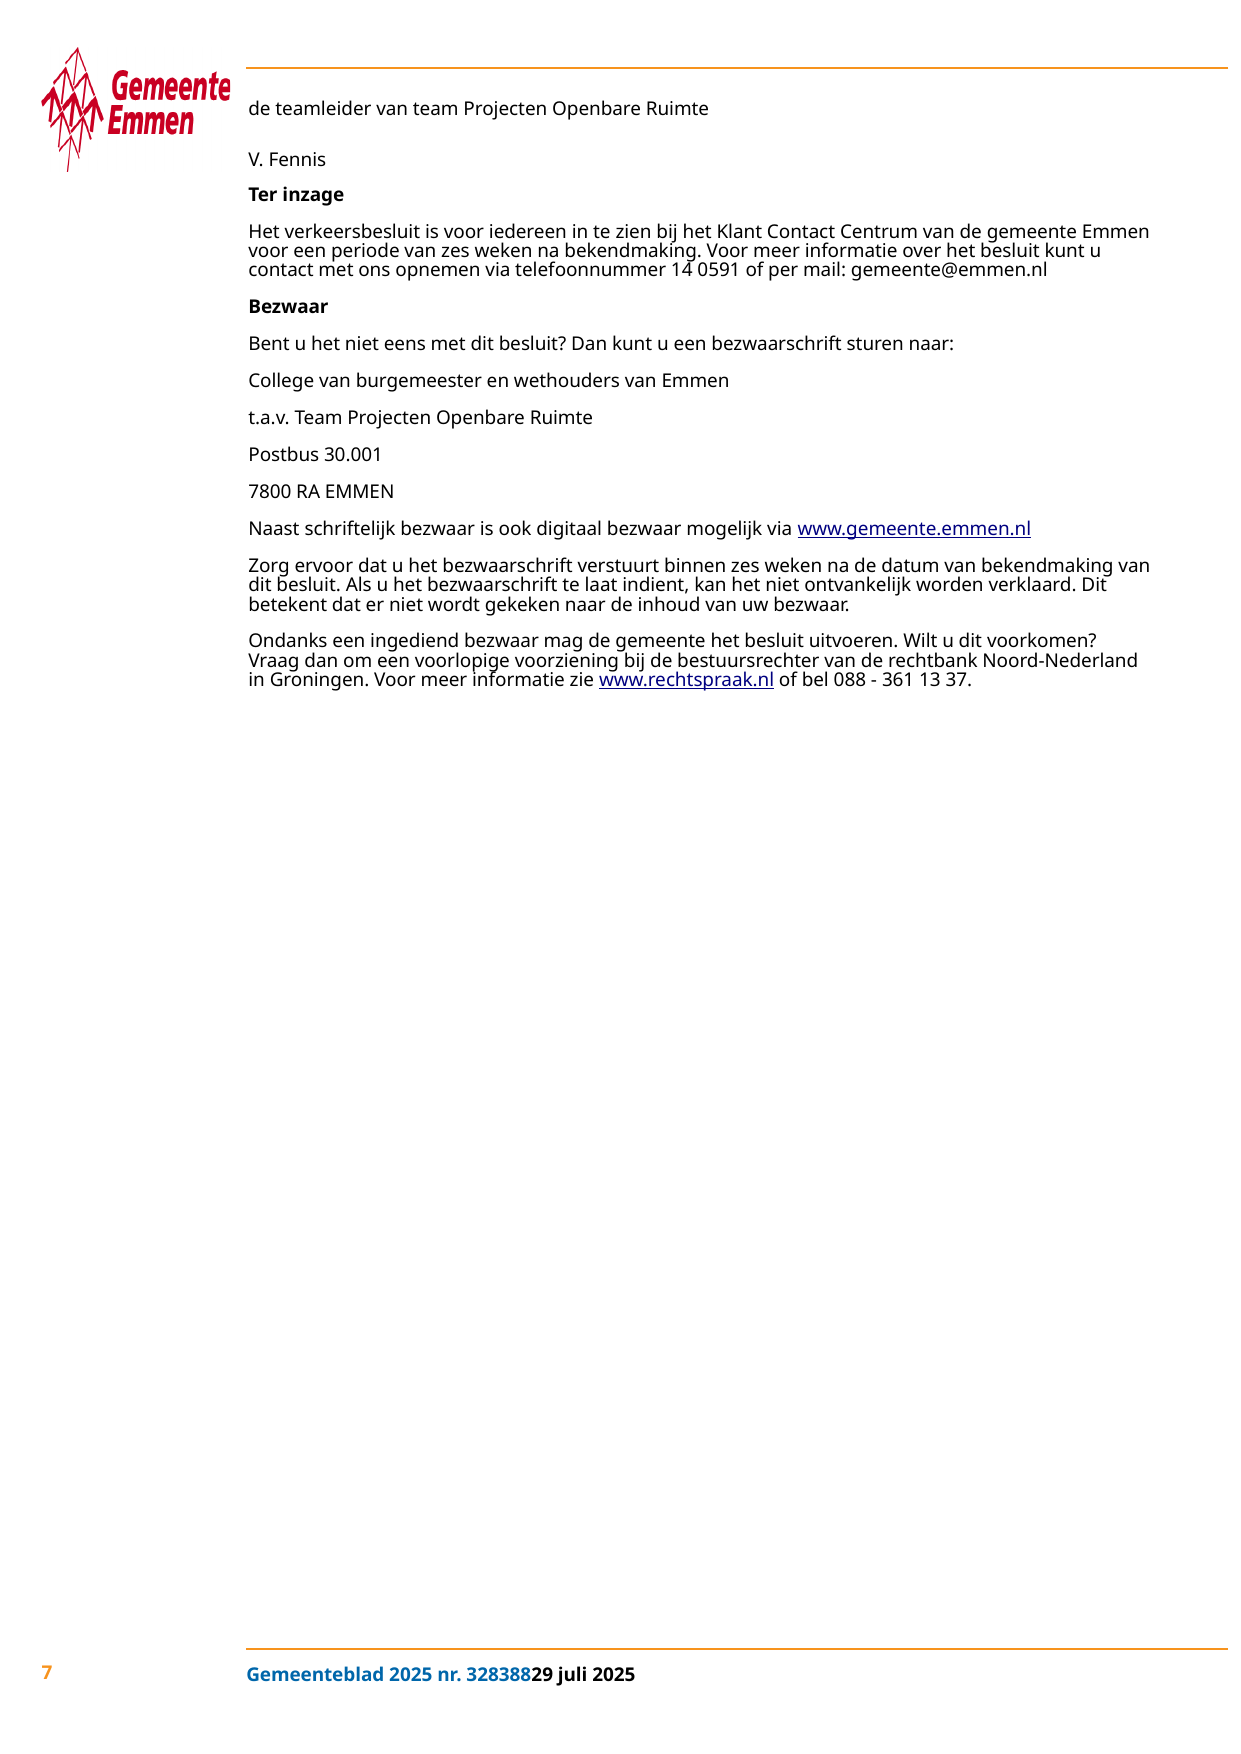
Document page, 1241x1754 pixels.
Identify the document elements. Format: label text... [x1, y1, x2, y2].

text Het verkeersbesluit is voor iedereen in te zien bij het Klant Contact Centrum van de gemeente Emmen voor een periode van zes weken na bekendmaking. Voor meer informatie over het besluit kunt u contact met ons opnemen via telefoonnummer 14 0591 of per mail: gemeente@emmen.nl [248, 223, 1152, 280]
text de teamleider van team Projecten Openbare Ruimte [248, 95, 1152, 121]
text Ter inzage [248, 186, 1152, 205]
text Postbus 30.001 [248, 446, 1152, 465]
text Bent u het niet eens met dit besluit? Dan kunt u een bezwaarschrift sturen naar: [248, 335, 1152, 354]
text V. Fennis [248, 146, 1152, 172]
text Naast schriftelijk bezwaar is ook digitaal bezwaar mogelijk via www.gemeente.emmen.nl [248, 520, 1152, 539]
text 7800 RA EMMEN [248, 483, 1152, 502]
text t.a.v. Team Projecten Openbare Ruimte [248, 409, 1152, 428]
text College van burgemeester en wethouders van Emmen [248, 372, 1152, 391]
text Ondanks een ingediend bezwaar mag de gemeente het besluit uitvoeren. Wilt u dit voorkomen? Vraag dan om een voorlopige voorziening bij de bestuursrechter van de rechtbank Noord-Nederland in Groningen. Voor meer informatie zie www.rechtspraak.nl of bel 088 - 361 13 37. [248, 632, 1152, 690]
picture [41, 47, 231, 172]
text Zorg ervoor dat u het bezwaarschrift verstuurt binnen zes weken na de datum van bekendmaking van dit besluit. Als u het bezwaarschrift te laat indient, kan het niet ontvankelijk worden verklaard. Dit betekent dat er niet wordt gekeken naar de inhoud van uw bezwaar. [248, 557, 1152, 615]
text Bezwaar [248, 298, 1152, 317]
